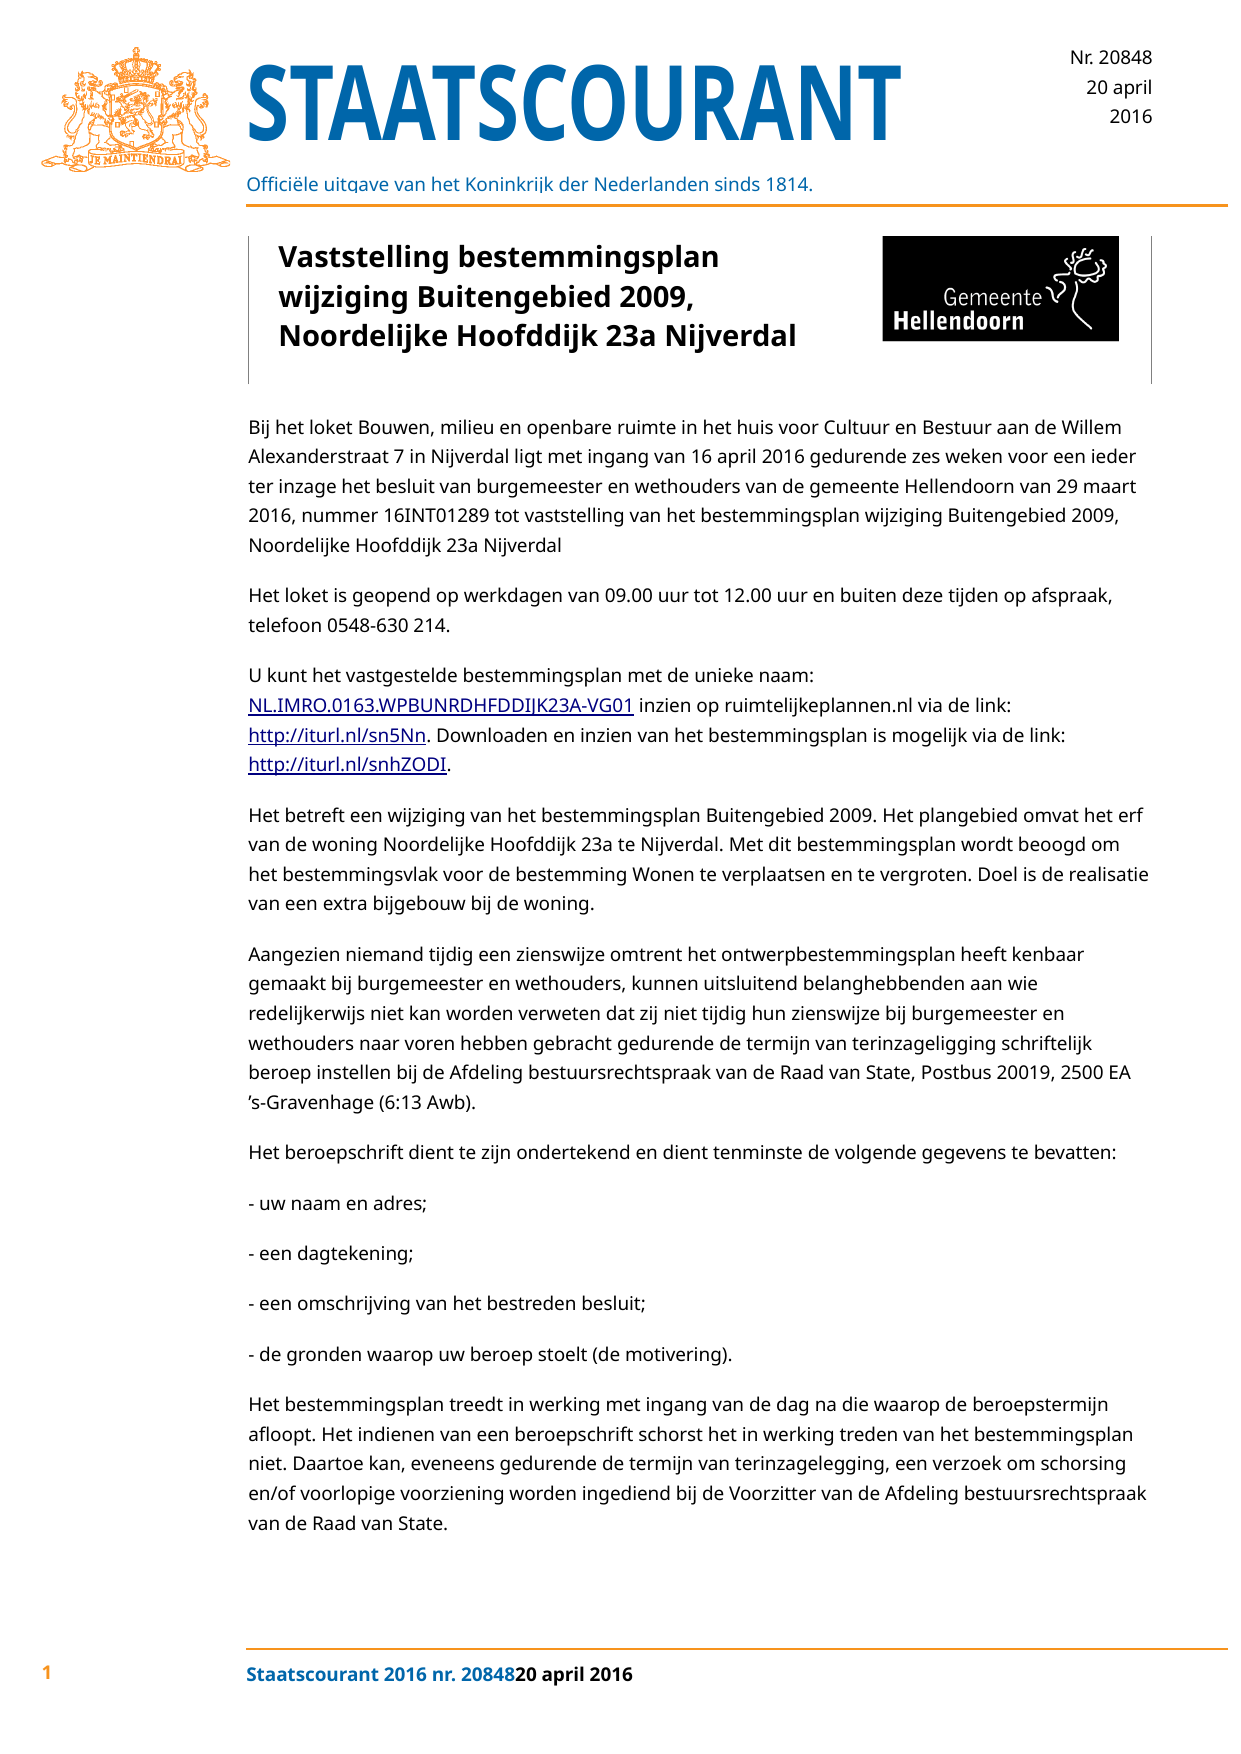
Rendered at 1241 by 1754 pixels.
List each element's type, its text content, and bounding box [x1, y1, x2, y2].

table_header Vaststelling bestemmingsplan wijziging Buitengebied 2009, Noordelijke Hoofddijk 23a Nijverdal [249, 236, 850, 384]
text Het loket is geopend op werkdagen van 09.00 uur tot 12.00 uur en buiten deze tijden op afspraak, telefoon 0548-630 214. [248, 583, 1152, 638]
text Het betreft een wijziging van het bestemmingsplan Buitengebied 2009. Het plangebied omvat het erf van de woning Noordelijke Hoofddijk 23a te Nijverdal. Met dit bestemmingsplan wordt beoogd om het bestemmingsvlak voor de bestemming Wonen te verplaatsen en te vergroten. Doel is de realisatie van een extra bijgebouw bij de woning. [248, 802, 1152, 916]
text Aangezien niemand tijdig een zienswijze omtrent het ontwerpbestemmingsplan heeft kenbaar gemaakt bij burgemeester en wethouders, kunnen uitsluitend belanghebbenden aan wie redelijkerwijs niet kan worden verweten dat zij niet tijdig hun zienswijze bij burgemeester en wethouders naar voren hebben gebracht gedurende de termijn van terinzageligging schriftelijk beroep instellen bij de Afdeling bestuursrechtspraak van de Raad van State, Postbus 20019, 2500 EA ’s-Gravenhage (6:13 Awb). [248, 941, 1152, 1115]
text - een dagtekening; [248, 1240, 1152, 1266]
text U kunt het vastgestelde bestemmingsplan met de unieke naam: NL.IMRO.0163.WPBUNRDHFDDIJK23A-VG01 inzien op ruimtelijkeplannen.nl via de link: http://iturl.nl/sn5Nn. Downloaden en inzien van het bestemmingsplan is mogelijk via de link: http://iturl.nl/snhZODI. [248, 663, 1152, 777]
text Het bestemmingsplan treedt in werking met ingang van de dag na die waarop de beroepstermijn afloopt. Het indienen van een beroepschrift schorst het in werking treden van het bestemmingsplan niet. Daartoe kan, eveneens gedurende de termijn van terinzagelegging, een verzoek om schorsing en/of voorlopige voorziening worden ingediend bij de Voorzitter van de Afdeling bestuursrechtspraak van de Raad van State. [248, 1391, 1152, 1536]
picture [882, 236, 1119, 342]
text - uw naam en adres; [248, 1190, 1152, 1216]
text Het beroepschrift dient te zijn ondertekend en dient tenminste de volgende gegevens te bevatten: [248, 1139, 1152, 1165]
picture [41, 47, 231, 172]
text - een omschrijving van het bestreden besluit; [248, 1291, 1152, 1316]
table_header [850, 236, 1151, 384]
text - de gronden waarop uw beroep stoelt (de motivering). [248, 1341, 1152, 1367]
text Bij het loket Bouwen, milieu en openbare ruimte in het huis voor Cultuur en Bestuur aan de Willem Alexanderstraat 7 in Nijverdal ligt met ingang van 16 april 2016 gedurende zes weken voor een ieder ter inzage het besluit van burgemeester en wethouders van de gemeente Hellendoorn van 29 maart 2016, nummer 16INT01289 tot vaststelling van het bestemmingsplan wijziging Buitengebied 2009, Noordelijke Hoofddijk 23a Nijverdal [248, 414, 1152, 558]
